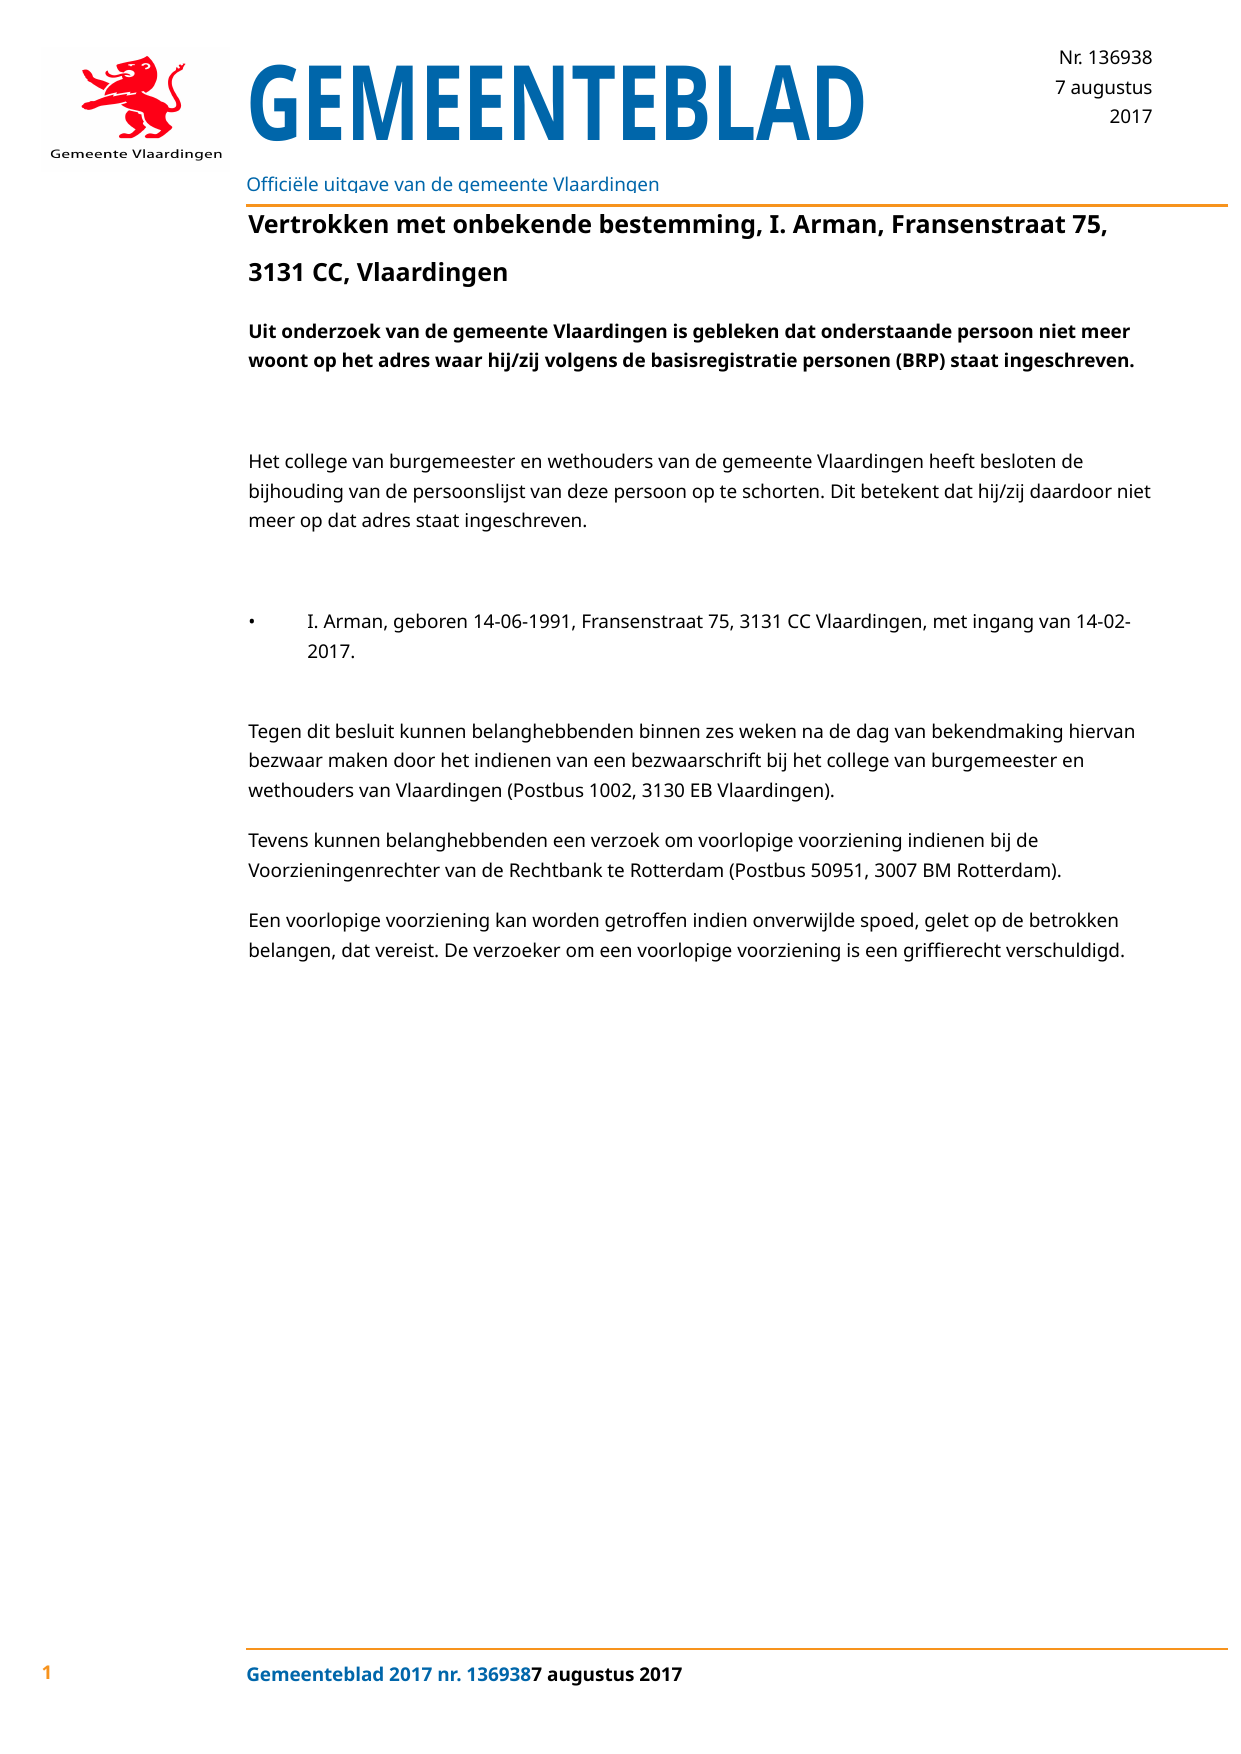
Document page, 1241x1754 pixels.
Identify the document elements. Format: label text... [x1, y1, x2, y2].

list I. Arman, geboren 14-06-1991, Fransenstraat 75, 3131 CC Vlaardingen, met ingang van 14-02-2017. [248, 608, 1152, 664]
text Tegen dit besluit kunnen belanghebbenden binnen zes weken na de dag van bekendmaking hiervan bezwaar maken door het indienen van een bezwaarschrift bij het college van burgemeester en wethouders van Vlaardingen (Postbus 1002, 3130 EB Vlaardingen). [248, 718, 1152, 803]
text Een voorlopige voorziening kan worden getroffen indien onverwijlde spoed, gelet op de betrokken belangen, dat vereist. De verzoeker om een voorlopige voorziening is een griffierecht verschuldigd. [248, 907, 1152, 963]
text Het college van burgemeester en wethouders van de gemeente Vlaardingen heeft besloten de bijhouding van de persoonslijst van deze persoon op te schorten. Dit betekent dat hij/zij daardoor niet meer op dat adres staat ingeschreven. [248, 448, 1152, 533]
picture [41, 47, 231, 172]
text Tevens kunnen belanghebbenden een verzoek om voorlopige voorziening indienen bij de Voorzieningenrechter van de Rechtbank te Rotterdam (Postbus 50951, 3007 BM Rotterdam). [248, 827, 1152, 883]
text Uit onderzoek van de gemeente Vlaardingen is gebleken dat onderstaande persoon niet meer woont op het adres waar hij/zij volgens de basisregistratie personen (BRP) staat ingeschreven. [248, 318, 1152, 373]
text Vertrokken met onbekende bestemming, I. Arman, Fransenstraat 75, 3131 CC, Vlaardingen [248, 207, 1152, 288]
